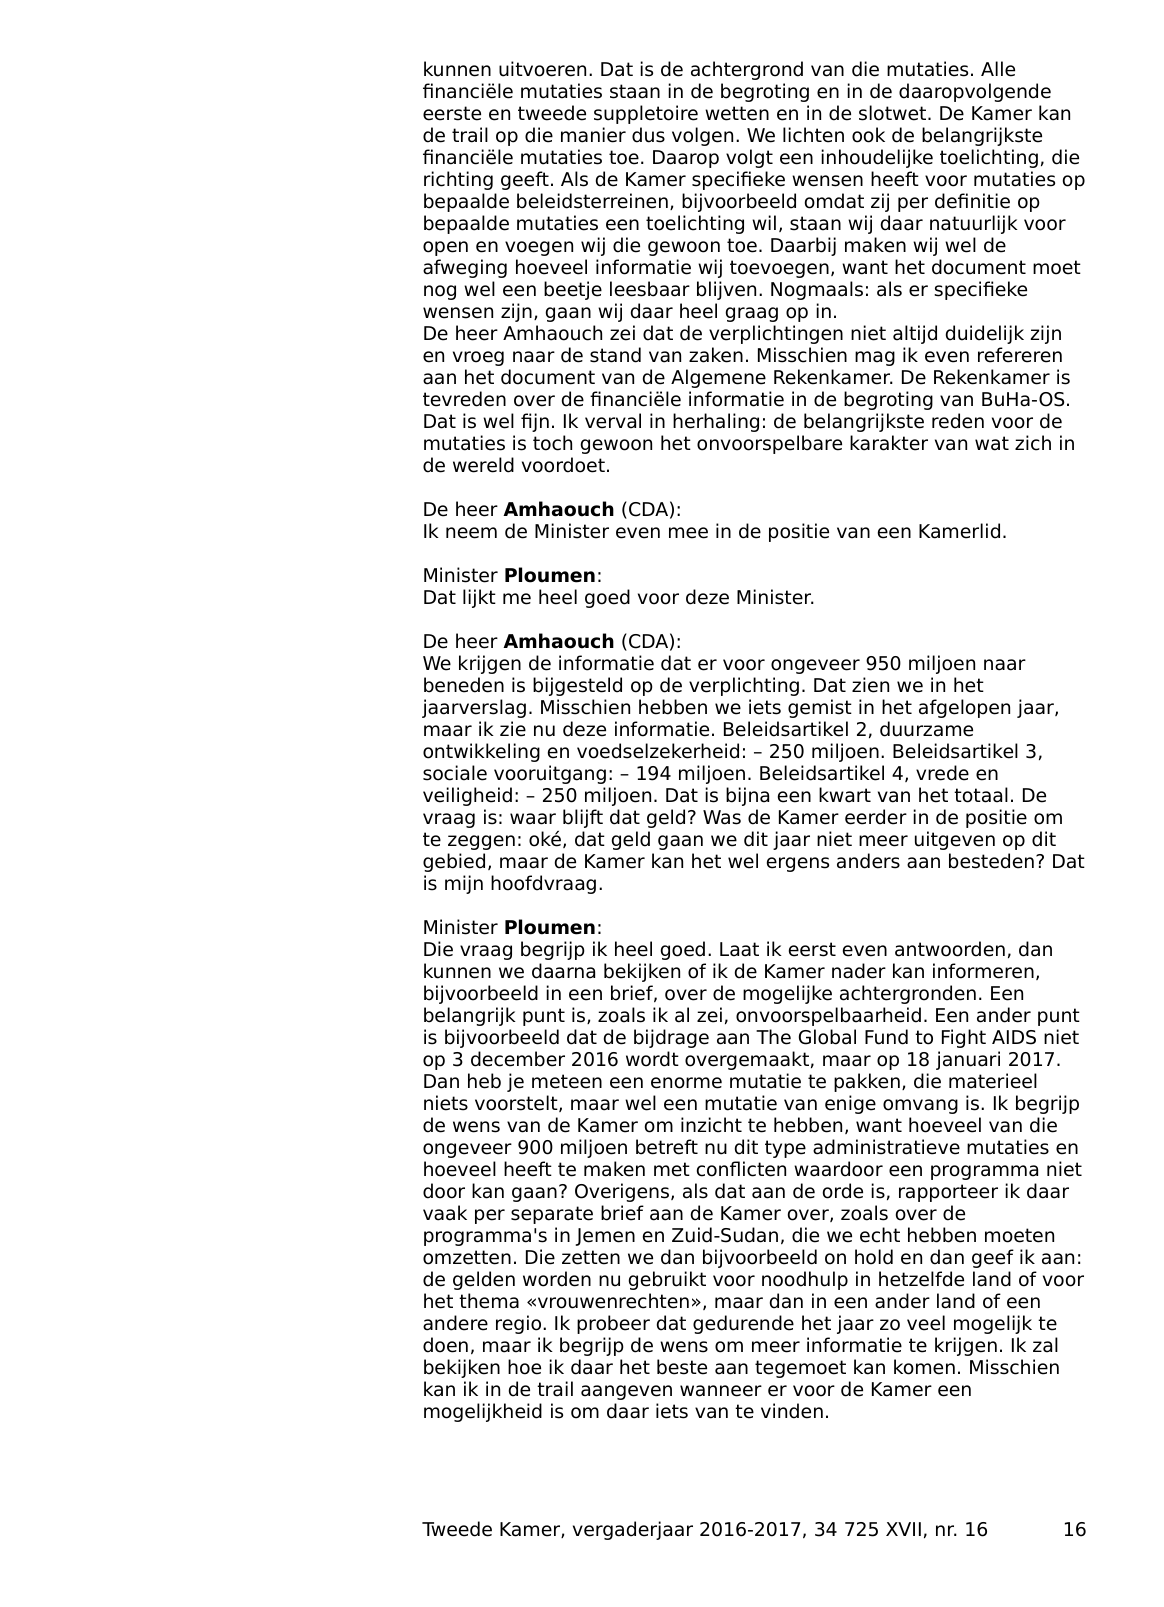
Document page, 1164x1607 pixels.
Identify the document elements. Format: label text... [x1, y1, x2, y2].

text Die vraag begrijp ik heel goed. Laat ik eerst even antwoorden, dan kunnen we daarna bekijken of ik de Kamer nader kan informeren, bijvoorbeeld in een brief, over de mogelijke achtergronden. Een belangrijk punt is, zoals ik al zei, onvoorspelbaarheid. Een ander punt is bijvoorbeeld dat de bijdrage aan The Global Fund to Fight AIDS niet op 3 december 2016 wordt overgemaakt, maar op 18 januari 2017. Dan heb je meteen een enorme mutatie te pakken, die materieel niets voorstelt, maar wel een mutatie van enige omvang is. Ik begrijp de wens van de Kamer om inzicht te hebben, want hoeveel van die ongeveer 900 miljoen betreft nu dit type administratieve mutaties en hoeveel heeft te maken met conflicten waardoor een programma niet door kan gaan? Overigens, als dat aan de orde is, rapporteer ik daar vaak per separate brief aan de Kamer over, zoals over de programma's in Jemen en Zuid-Sudan, die we echt hebben moeten omzetten. Die zetten we dan bijvoorbeeld on hold en dan geef ik aan: de gelden worden nu gebruikt voor noodhulp in hetzelfde land of voor het thema «vrouwenrechten», maar dan in een ander land of een andere regio. Ik probeer dat gedurende het jaar zo veel mogelijk te doen, maar ik begrijp de wens om meer informatie te krijgen. Ik zal bekijken hoe ik daar het beste aan tegemoet kan komen. Misschien kan ik in de trail aangeven wanneer er voor de Kamer een mogelijkheid is om daar iets van te vinden. [422, 939, 1087, 1423]
text De heer Amhaouch (CDA): [422, 631, 1087, 653]
text Minister Ploumen: [422, 917, 1087, 939]
text We krijgen de informatie dat er voor ongeveer 950 miljoen naar beneden is bijgesteld op de verplichting. Dat zien we in het jaarverslag. Misschien hebben we iets gemist in het afgelopen jaar, maar ik zie nu deze informatie. Beleidsartikel 2, duurzame ontwikkeling en voedselzekerheid: – 250 miljoen. Beleidsartikel 3, sociale vooruitgang: – 194 miljoen. Beleidsartikel 4, vrede en veiligheid: – 250 miljoen. Dat is bijna een kwart van het totaal. De vraag is: waar blijft dat geld? Was de Kamer eerder in de positie om te zeggen: oké, dat geld gaan we dit jaar niet meer uitgeven op dit gebied, maar de Kamer kan het wel ergens anders aan besteden? Dat is mijn hoofdvraag. [422, 653, 1087, 895]
text Ik neem de Minister even mee in de positie van een Kamerlid. [422, 521, 1087, 543]
text Dat lijkt me heel goed voor deze Minister. [422, 587, 1087, 609]
text Minister Ploumen: [422, 565, 1087, 587]
text De heer Amhaouch (CDA): [422, 499, 1087, 521]
text kunnen uitvoeren. Dat is de achtergrond van die mutaties. Alle financiële mutaties staan in de begroting en in de daaropvolgende eerste en tweede suppletoire wetten en in de slotwet. De Kamer kan de trail op die manier dus volgen. We lichten ook de belangrijkste financiële mutaties toe. Daarop volgt een inhoudelijke toelichting, die richting geeft. Als de Kamer specifieke wensen heeft voor mutaties op bepaalde beleidsterreinen, bijvoorbeeld omdat zij per definitie op bepaalde mutaties een toelichting wil, staan wij daar natuurlijk voor open en voegen wij die gewoon toe. Daarbij maken wij wel de afweging hoeveel informatie wij toevoegen, want het document moet nog wel een beetje leesbaar blijven. Nogmaals: als er specifieke wensen zijn, gaan wij daar heel graag op in. [422, 59, 1087, 323]
text De heer Amhaouch zei dat de verplichtingen niet altijd duidelijk zijn en vroeg naar de stand van zaken. Misschien mag ik even refereren aan het document van de Algemene Rekenkamer. De Rekenkamer is tevreden over de financiële informatie in de begroting van BuHa-OS. Dat is wel fijn. Ik verval in herhaling: de belangrijkste reden voor de mutaties is toch gewoon het onvoorspelbare karakter van wat zich in de wereld voordoet. [422, 323, 1087, 477]
